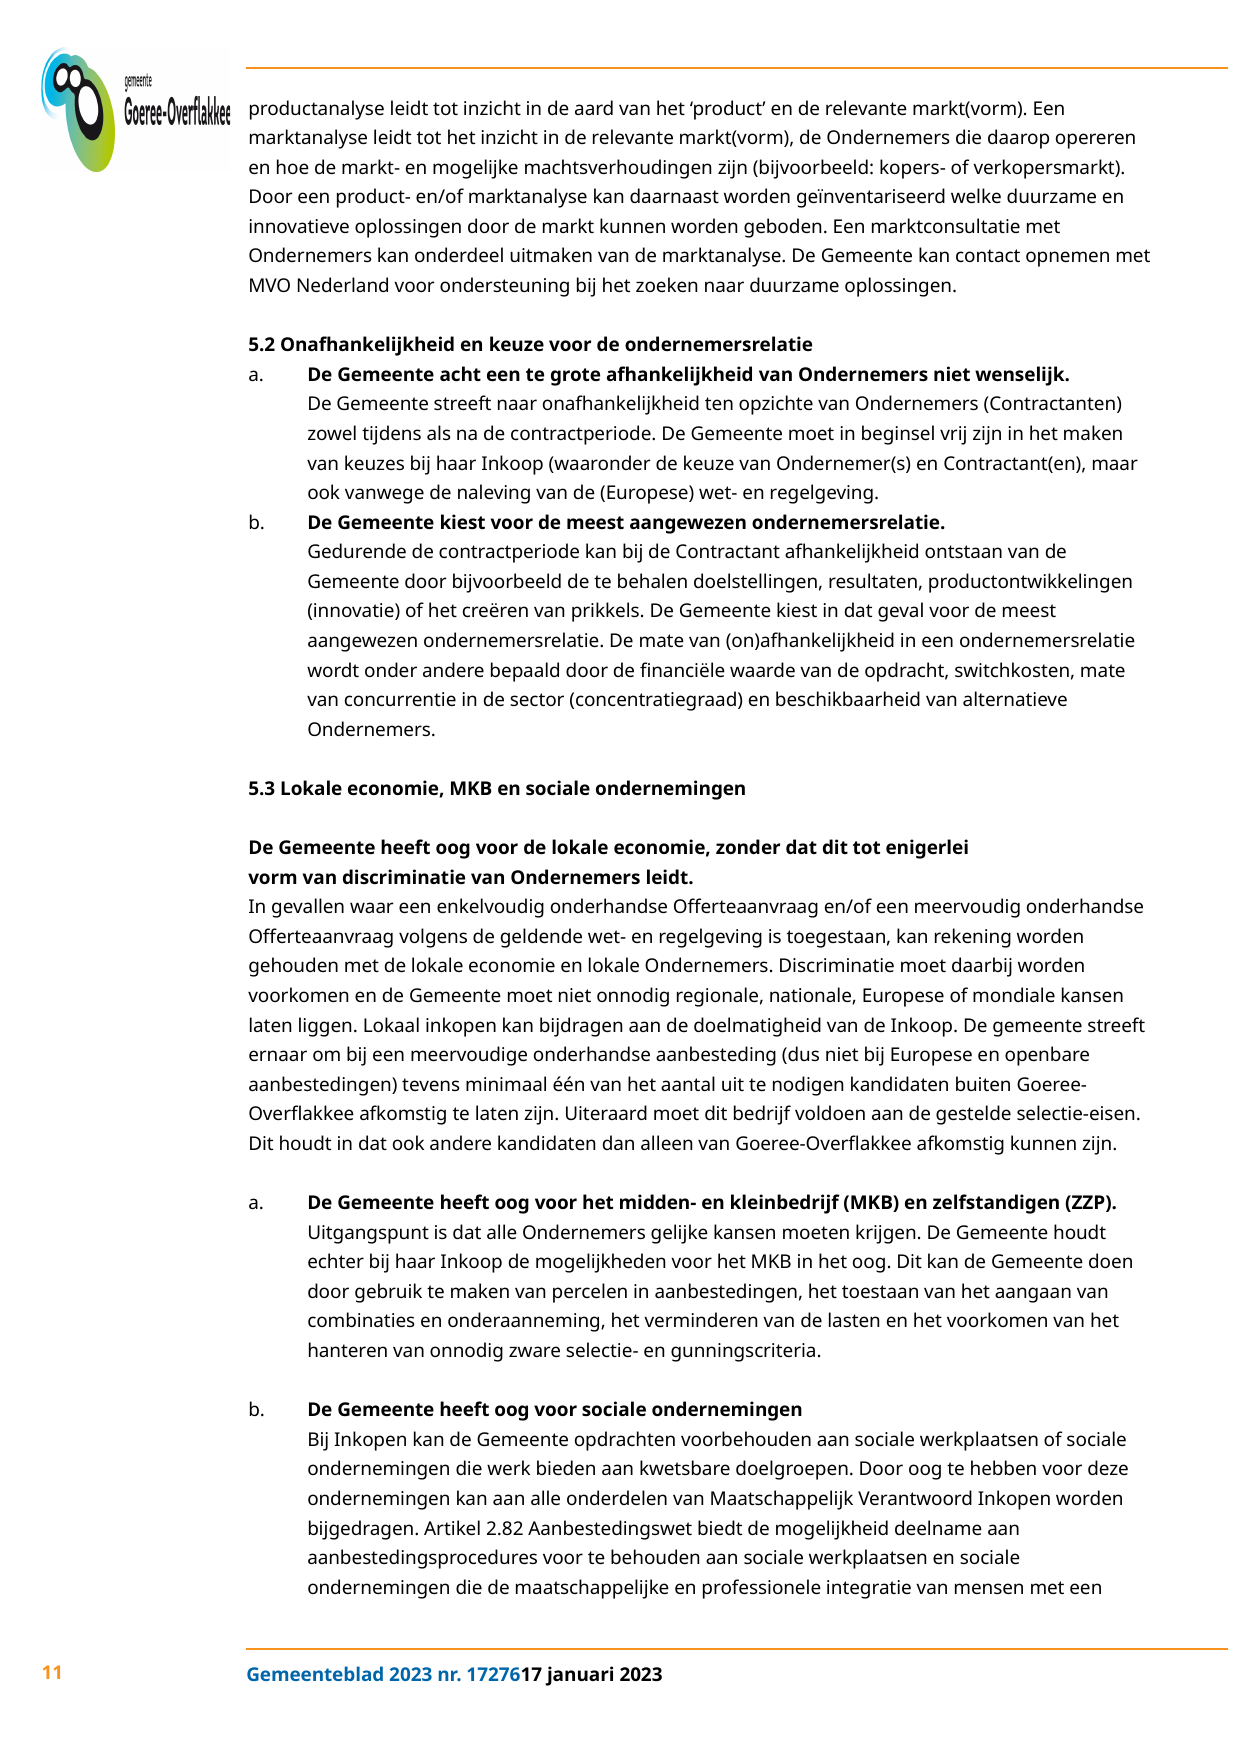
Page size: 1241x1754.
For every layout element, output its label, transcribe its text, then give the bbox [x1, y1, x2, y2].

list De Gemeente kiest voor de meest aangewezen ondernemersrelatie. [248, 509, 1152, 535]
list De Gemeente streeft naar onafhankelijkheid ten opzichte van Ondernemers (Contractanten) zowel tijdens als na de contractperiode. De Gemeente moet in beginsel vrij zijn in het maken van keuzes bij haar Inkoop (waaronder de keuze van Ondernemer(s) en Contractant(en), maar ook vanwege de naleving van de (Europese) wet- en regelgeving. [248, 391, 1152, 505]
list De Gemeente heeft oog voor het midden- en kleinbedrijf (MKB) en zelfstandigen (ZZP). [248, 1189, 1152, 1215]
list Gedurende de contractperiode kan bij de Contractant afhankelijkheid ontstaan van de Gemeente door bijvoorbeeld de te behalen doelstellingen, resultaten, productontwikkelingen (innovatie) of het creëren van prikkels. De Gemeente kiest in dat geval voor de meest aangewezen ondernemersrelatie. De mate van (on)afhankelijkheid in een ondernemersrelatie wordt onder andere bepaald door de financiële waarde van de opdracht, switchkosten, mate van concurrentie in de sector (concentratiegraad) en beschikbaarheid van alternatieve Ondernemers. [248, 538, 1152, 742]
text productanalyse leidt tot inzicht in de aard van het ‘product’ en de relevante markt(vorm). Een marktanalyse leidt tot het inzicht in de relevante markt(vorm), de Ondernemers die daarop opereren en hoe de markt- en mogelijke machtsverhoudingen zijn (bijvoorbeeld: kopers- of verkopersmarkt). Door een product- en/of marktanalyse kan daarnaast worden geïnventariseerd welke duurzame en innovatieve oplossingen door de markt kunnen worden geboden. Een marktconsultatie met Ondernemers kan onderdeel uitmaken van de marktanalyse. De Gemeente kan contact opnemen met MVO Nederland voor ondersteuning bij het zoeken naar duurzame oplossingen. [248, 95, 1152, 298]
list Bij Inkopen kan de Gemeente opdrachten voorbehouden aan sociale werkplaatsen of sociale ondernemingen die werk bieden aan kwetsbare doelgroepen. Door oog te hebben voor deze ondernemingen kan aan alle onderdelen van Maatschappelijk Verantwoord Inkopen worden bijgedragen. Artikel 2.82 Aanbestedingswet biedt de mogelijkheid deelname aan aanbestedingsprocedures voor te behouden aan sociale werkplaatsen en sociale ondernemingen die de maatschappelijke en professionele integratie van mensen met een [248, 1426, 1152, 1600]
text 5.2 Onafhankelijkheid en keuze voor de ondernemersrelatie [248, 331, 1152, 357]
list Uitgangspunt is dat alle Ondernemers gelijke kansen moeten krijgen. De Gemeente houdt echter bij haar Inkoop de mogelijkheden voor het MKB in het oog. Dit kan de Gemeente doen door gebruik te maken van percelen in aanbestedingen, het toestaan van het aangaan van combinaties en onderaanneming, het verminderen van de lasten en het voorkomen van het hanteren van onnodig zware selectie- en gunningscriteria. [248, 1219, 1152, 1363]
text 5.3 Lokale economie, MKB en sociale ondernemingen [248, 775, 1152, 801]
list De Gemeente acht een te grote afhankelijkheid van Ondernemers niet wenselijk. [248, 361, 1152, 387]
text In gevallen waar een enkelvoudig onderhandse Offerteaanvraag en/of een meervoudig onderhandse Offerteaanvraag volgens de geldende wet- en regelgeving is toegestaan, kan rekening worden gehouden met de lokale economie en lokale Ondernemers. Discriminatie moet daarbij worden voorkomen en de Gemeente moet niet onnodig regionale, nationale, Europese of mondiale kansen laten liggen. Lokaal inkopen kan bijdragen aan de doelmatigheid van de Inkoop. De gemeente streeft ernaar om bij een meervoudige onderhandse aanbesteding (dus niet bij Europese en openbare aanbestedingen) tevens minimaal één van het aantal uit te nodigen kandidaten buiten Goeree-Overflakkee afkomstig te laten zijn. Uiteraard moet dit bedrijf voldoen aan de gestelde selectie-eisen. Dit houdt in dat ook andere kandidaten dan alleen van Goeree-Overflakkee afkomstig kunnen zijn. [248, 893, 1152, 1156]
list De Gemeente heeft oog voor sociale ondernemingen [248, 1396, 1152, 1422]
picture [41, 47, 231, 172]
text De Gemeente heeft oog voor de lokale economie, zonder dat dit tot enigerlei vorm van discriminatie van Ondernemers leidt. [248, 834, 1152, 890]
